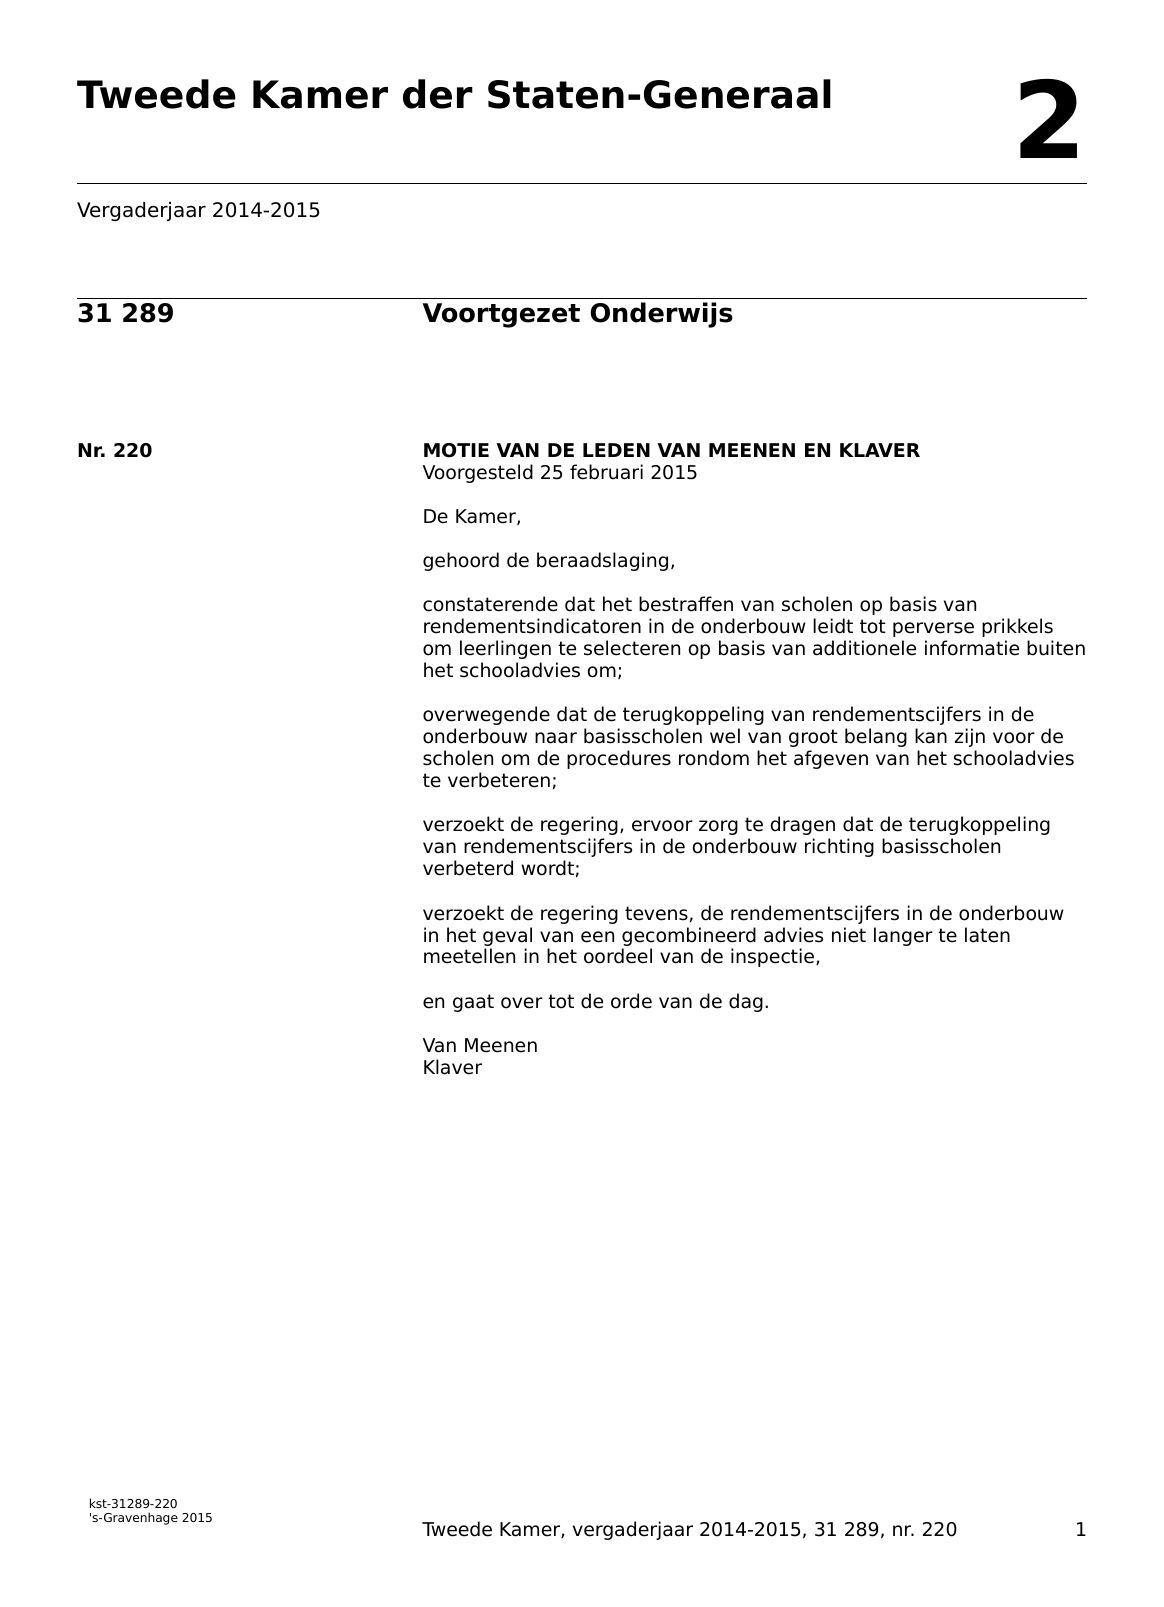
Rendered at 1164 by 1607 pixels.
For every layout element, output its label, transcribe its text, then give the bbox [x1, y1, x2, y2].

text kst-31289-220 [88, 1497, 323, 1511]
text 's-Gravenhage 2015 [88, 1511, 323, 1525]
subtitle Nr. 220 MOTIE VAN DE LEDEN VAN MEENEN EN KLAVER [77, 440, 1087, 462]
text De Kamer, [422, 506, 1087, 528]
text en gaat over tot de orde van de dag. [422, 991, 1087, 1013]
text Voorgesteld 25 februari 2015 [422, 462, 1087, 484]
table_header 2 [886, 59, 1087, 183]
table_header Tweede Kamer der Staten-Generaal [77, 59, 886, 183]
text overwegende dat de terugkoppeling van rendementscijfers in de onderbouw naar basisscholen wel van groot belang kan zijn voor de scholen om de procedures rondom het afgeven van het schooladvies te verbeteren; [422, 704, 1087, 792]
text Klaver [422, 1057, 1087, 1079]
subtitle 31 289 Voortgezet Onderwijs [77, 299, 1087, 329]
text Van Meenen [422, 1035, 1087, 1057]
text gehoord de beraadslaging, [422, 550, 1087, 572]
text verzoekt de regering, ervoor zorg te dragen dat de terugkoppeling van rendementscijfers in de onderbouw richting basisscholen verbeterd wordt; [422, 814, 1087, 880]
text constaterende dat het bestraffen van scholen op basis van rendementsindicatoren in de onderbouw leidt tot perverse prikkels om leerlingen te selecteren op basis van additionele informatie buiten het schooladvies om; [422, 594, 1087, 682]
table_cell Vergaderjaar 2014-2015 [77, 184, 1087, 298]
text verzoekt de regering tevens, de rendementscijfers in de onderbouw in het geval van een gecombineerd advies niet langer te laten meetellen in het oordeel van de inspectie, [422, 902, 1087, 968]
